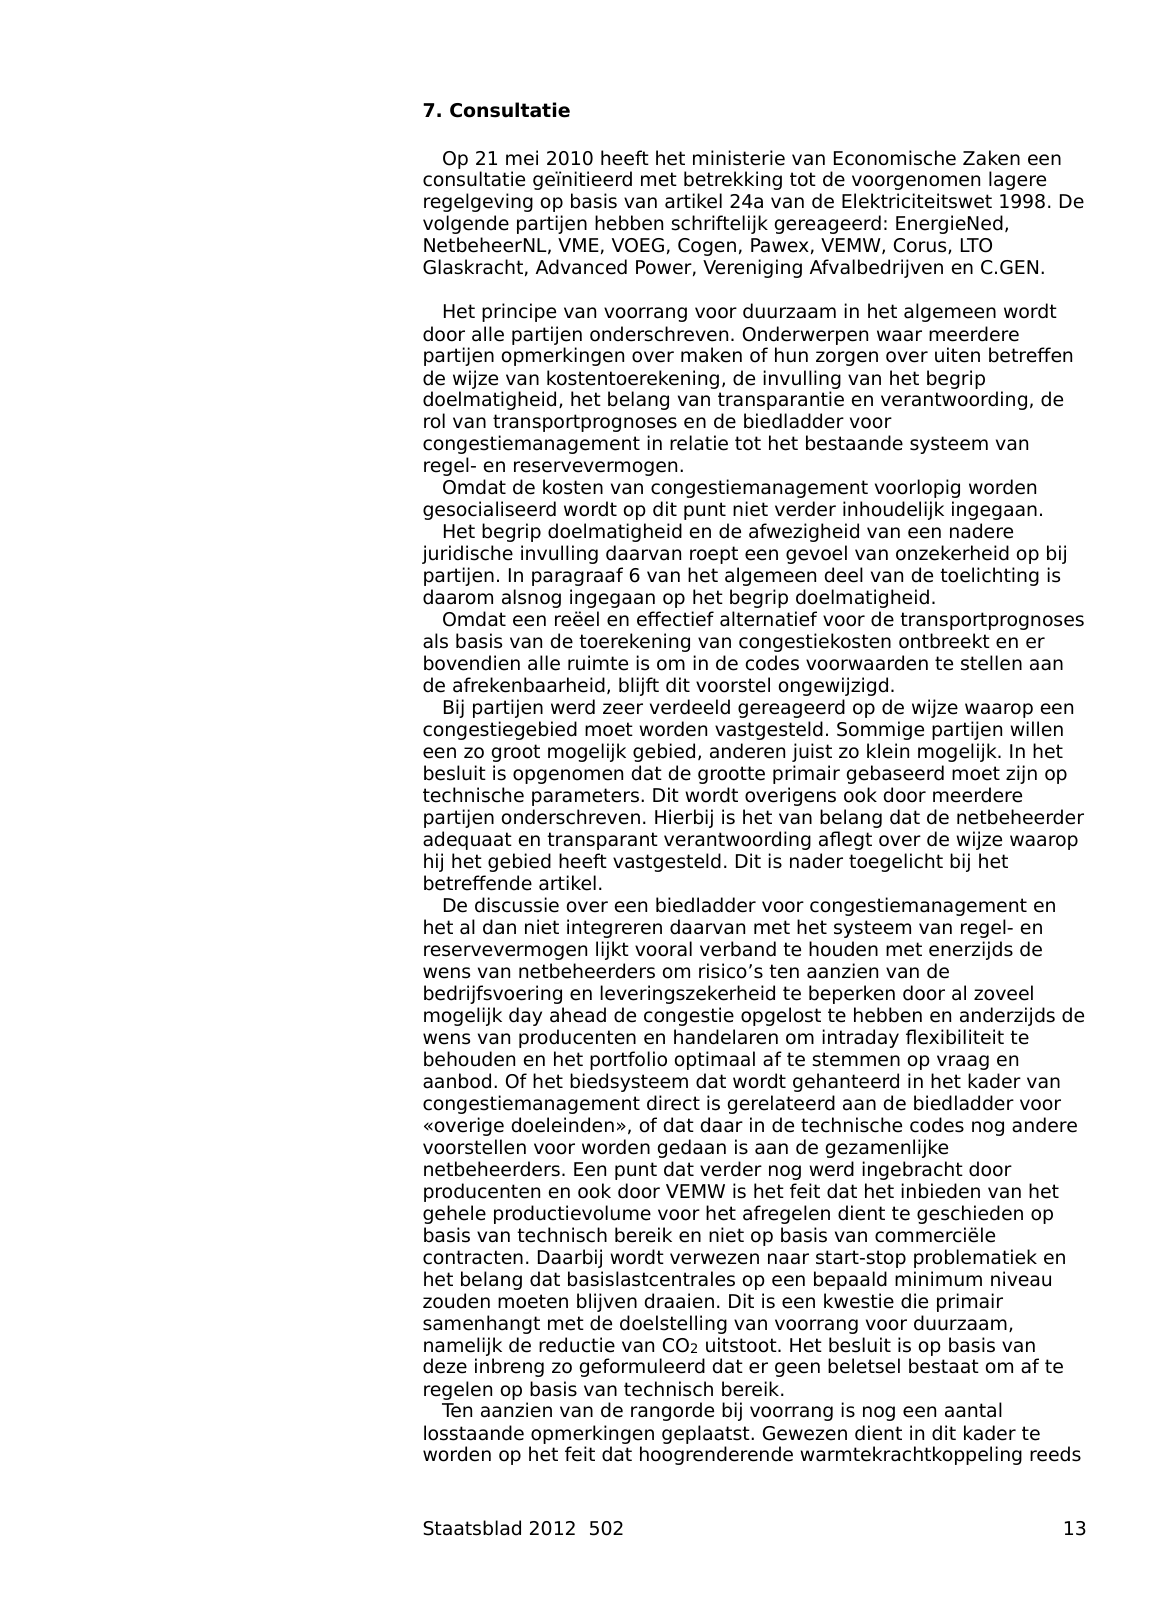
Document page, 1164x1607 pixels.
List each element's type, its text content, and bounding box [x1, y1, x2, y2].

text Het begrip doelmatigheid en de afwezigheid van een nadere juridische invulling daarvan roept een gevoel van onzekerheid op bij partijen. In paragraaf 6 van het algemeen deel van de toelichting is daarom alsnog ingegaan op het begrip doelmatigheid. [422, 521, 1087, 609]
text Het principe van voorrang voor duurzaam in het algemeen wordt door alle partijen onderschreven. Onderwerpen waar meerdere partijen opmerkingen over maken of hun zorgen over uiten betreffen de wijze van kostentoerekening, de invulling van het begrip doelmatigheid, het belang van transparantie en verantwoording, de rol van transportprognoses en de biedladder voor congestiemanagement in relatie tot het bestaande systeem van regel- en reservevermogen. [422, 301, 1087, 477]
text Omdat de kosten van congestiemanagement voorlopig worden gesocialiseerd wordt op dit punt niet verder inhoudelijk ingegaan. [422, 477, 1087, 521]
text Op 21 mei 2010 heeft het ministerie van Economische Zaken een consultatie geïnitieerd met betrekking tot de voorgenomen lagere regelgeving op basis van artikel 24a van de Elektriciteitswet 1998. De volgende partijen hebben schriftelijk gereageerd: EnergieNed, NetbeheerNL, VME, VOEG, Cogen, Pawex, VEMW, Corus, LTO Glaskracht, Advanced Power, Vereniging Afvalbedrijven en C.GEN. [422, 147, 1087, 279]
text Ten aanzien van de rangorde bij voorrang is nog een aantal losstaande opmerkingen geplaatst. Gewezen dient in dit kader te worden op het feit dat hoogrenderende warmtekrachtkoppeling reeds [422, 1400, 1087, 1466]
subtitle 7. Consultatie [422, 100, 1087, 122]
text Omdat een reëel en effectief alternatief voor de transportprognoses als basis van de toerekening van congestiekosten ontbreekt en er bovendien alle ruimte is om in de codes voorwaarden te stellen aan de afrekenbaarheid, blijft dit voorstel ongewijzigd. [422, 609, 1087, 697]
text Bij partijen werd zeer verdeeld gereageerd op de wijze waarop een congestiegebied moet worden vastgesteld. Sommige partijen willen een zo groot mogelijk gebied, anderen juist zo klein mogelijk. In het besluit is opgenomen dat de grootte primair gebaseerd moet zijn op technische parameters. Dit wordt overigens ook door meerdere partijen onderschreven. Hierbij is het van belang dat de netbeheerder adequaat en transparant verantwoording aflegt over de wijze waarop hij het gebied heeft vastgesteld. Dit is nader toegelicht bij het betreffende artikel. [422, 697, 1087, 895]
text De discussie over een biedladder voor congestiemanagement en het al dan niet integreren daarvan met het systeem van regel- en reservevermogen lijkt vooral verband te houden met enerzijds de wens van netbeheerders om risico’s ten aanzien van de bedrijfsvoering en leveringszekerheid te beperken door al zoveel mogelijk day ahead de congestie opgelost te hebben en anderzijds de wens van producenten en handelaren om intraday flexibiliteit te behouden en het portfolio optimaal af te stemmen op vraag en aanbod. Of het biedsysteem dat wordt gehanteerd in het kader van congestiemanagement direct is gerelateerd aan de biedladder voor «overige doeleinden», of dat daar in de technische codes nog andere voorstellen voor worden gedaan is aan de gezamenlijke netbeheerders. Een punt dat verder nog werd ingebracht door producenten en ook door VEMW is het feit dat het inbieden van het gehele productievolume voor het afregelen dient te geschieden op basis van technisch bereik en niet op basis van commerciële contracten. Daarbij wordt verwezen naar start-stop problematiek en het belang dat basislastcentrales op een bepaald minimum niveau zouden moeten blijven draaien. Dit is een kwestie die primair samenhangt met de doelstelling van voorrang voor duurzaam, namelijk de reductie van CO2 uitstoot. Het besluit is op basis van deze inbreng zo geformuleerd dat er geen beletsel bestaat om af te regelen op basis van technisch bereik. [422, 895, 1087, 1400]
